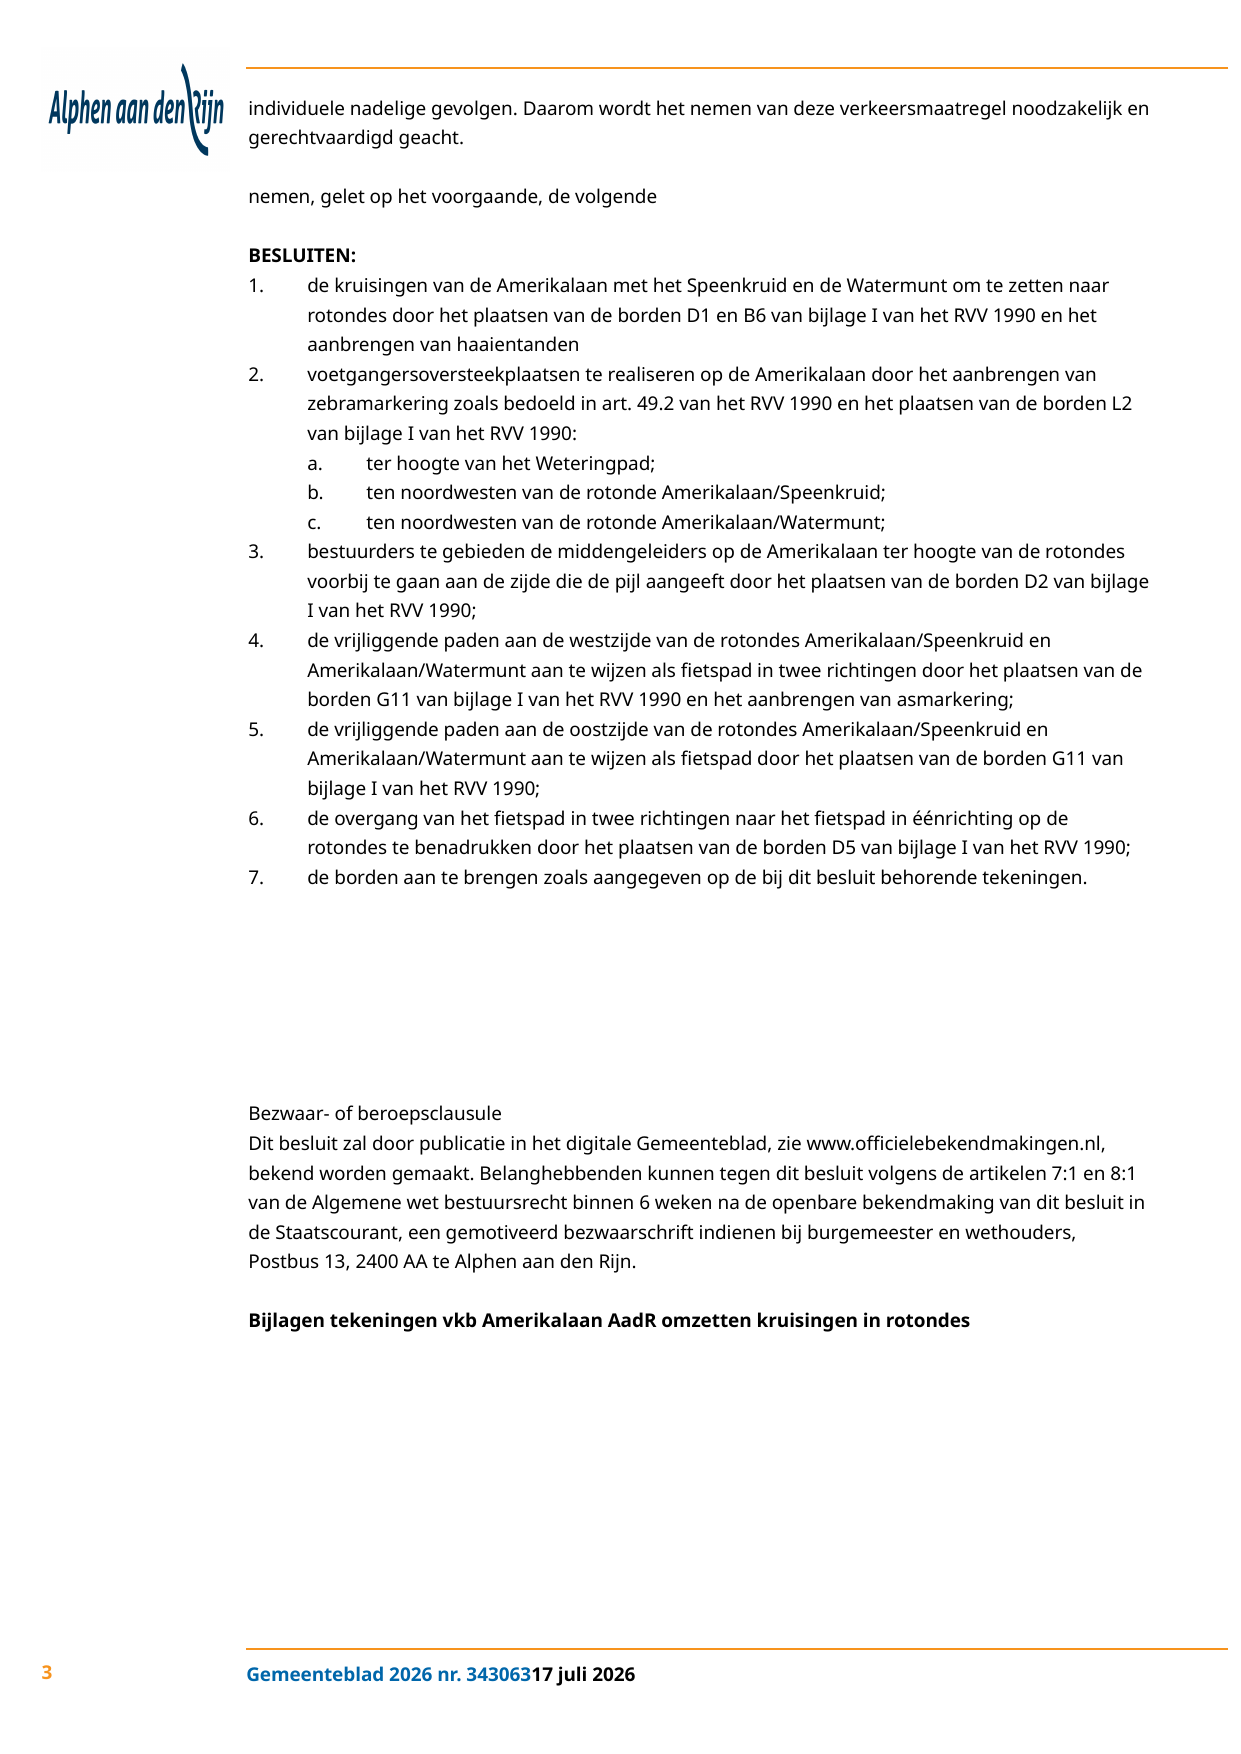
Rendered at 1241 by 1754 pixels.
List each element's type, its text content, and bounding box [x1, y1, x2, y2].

list de borden aan te brengen zoals aangegeven op de bij dit besluit behorende tekeningen. [248, 864, 1152, 890]
list ten noordwesten van de rotonde Amerikalaan/Speenkruid; [307, 479, 1152, 505]
text Dit besluit zal door publicatie in het digitale Gemeenteblad, zie www.officielebekendmakingen.nl, bekend worden gemaakt. Belanghebbenden kunnen tegen dit besluit volgens de artikelen 7:1 en 8:1 van de Algemene wet bestuursrecht binnen 6 weken na de openbare bekendmaking van dit besluit in de Staatscourant, een gemotiveerd bezwaarschrift indienen bij burgemeester en wethouders, Postbus 13, 2400 AA te Alphen aan den Rijn. [248, 1130, 1152, 1274]
list de overgang van het fietspad in twee richtingen naar het fietspad in éénrichting op de rotondes te benadrukken door het plaatsen van de borden D5 van bijlage I van het RVV 1990; [248, 805, 1152, 860]
text Bijlagen tekeningen vkb Amerikalaan AadR omzetten kruisingen in rotondes [248, 1308, 1152, 1333]
text BESLUITEN: [248, 243, 1152, 268]
text Bezwaar- of beroepsclausule [248, 1101, 1152, 1126]
text nemen, gelet op het voorgaande, de volgende [248, 183, 1152, 209]
list ter hoogte van het Weteringpad; [307, 450, 1152, 476]
list ten noordwesten van de rotonde Amerikalaan/Watermunt; [307, 509, 1152, 535]
text individuele nadelige gevolgen. Daarom wordt het nemen van deze verkeersmaatregel noodzakelijk en gerechtvaardigd geacht. [248, 95, 1152, 150]
list de vrijliggende paden aan de westzijde van de rotondes Amerikalaan/Speenkruid en Amerikalaan/Watermunt aan te wijzen als fietspad in twee richtingen door het plaatsen van de borden G11 van bijlage I van het RVV 1990 en het aanbrengen van asmarkering; [248, 627, 1152, 712]
list bestuurders te gebieden de middengeleiders op de Amerikalaan ter hoogte van de rotondes voorbij te gaan aan de zijde die de pijl aangeeft door het plaatsen van de borden D2 van bijlage I van het RVV 1990; [248, 538, 1152, 623]
list de vrijliggende paden aan de oostzijde van de rotondes Amerikalaan/Speenkruid en Amerikalaan/Watermunt aan te wijzen als fietspad door het plaatsen van de borden G11 van bijlage I van het RVV 1990; [248, 716, 1152, 801]
list de kruisingen van de Amerikalaan met het Speenkruid en de Watermunt om te zetten naar rotondes door het plaatsen van de borden D1 en B6 van bijlage I van het RVV 1990 en het aanbrengen van haaientanden [248, 272, 1152, 357]
picture [41, 47, 231, 172]
list voetgangersoversteekplaatsen te realiseren op de Amerikalaan door het aanbrengen van zebramarkering zoals bedoeld in art. 49.2 van het RVV 1990 en het plaatsen van de borden L2 van bijlage I van het RVV 1990: [248, 361, 1152, 446]
